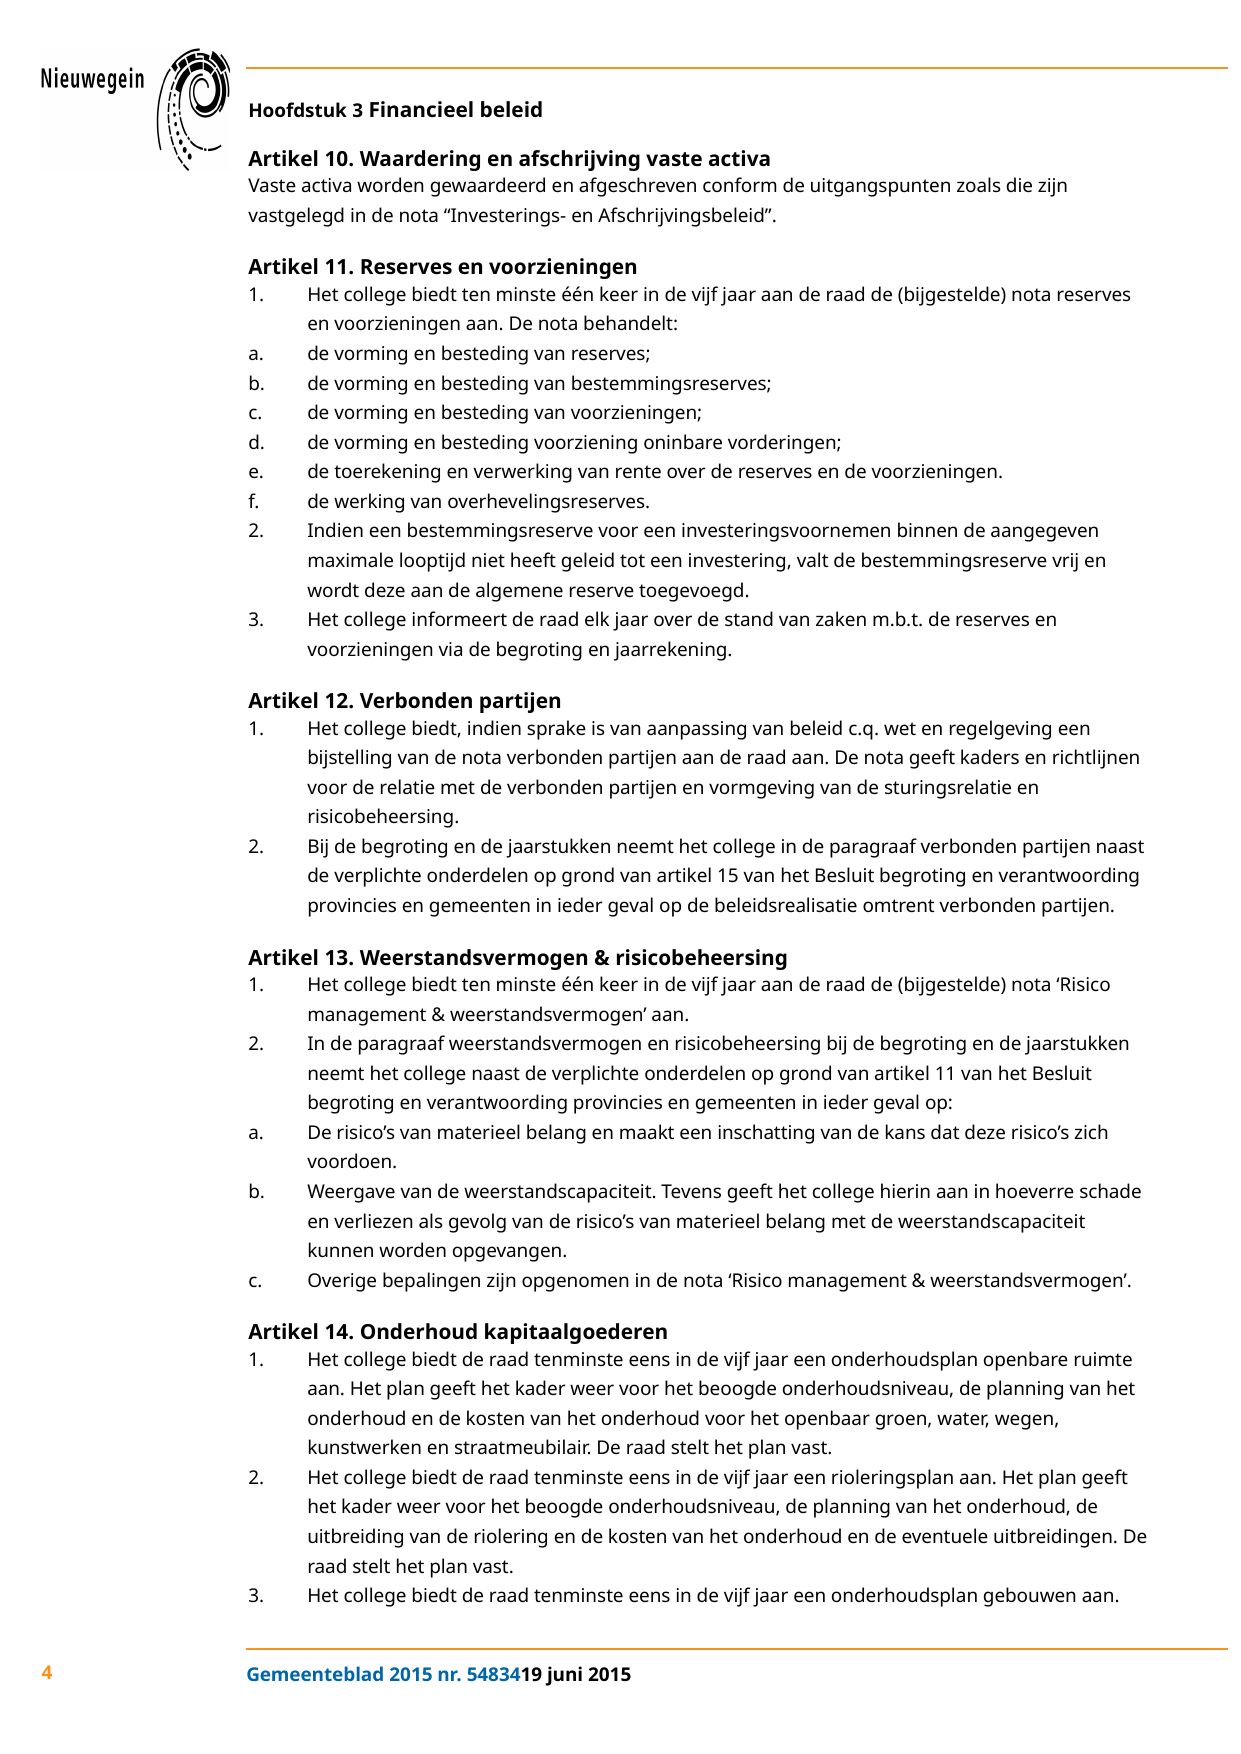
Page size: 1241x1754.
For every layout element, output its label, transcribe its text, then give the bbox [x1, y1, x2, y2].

list de werking van overhevelingsreserves. [248, 488, 1152, 514]
text Artikel 10. Waardering en afschrijving vaste activa [248, 144, 1152, 172]
text Vaste activa worden gewaardeerd en afgeschreven conform de uitgangspunten zoals die zijn vastgelegd in de nota “Investerings- en Afschrijvingsbeleid”. [248, 172, 1152, 228]
list Het college biedt ten minste één keer in de vijf jaar aan de raad de (bijgestelde) nota ‘Risico management & weerstandsvermogen’ aan. [248, 971, 1152, 1026]
text Artikel 12. Verbonden partijen [248, 686, 1152, 715]
list In de paragraaf weerstandsvermogen en risicobeheersing bij de begroting en de jaarstukken neemt het college naast de verplichte onderdelen op grond van artikel 11 van het Besluit begroting en verantwoording provincies en gemeenten in ieder geval op: [248, 1030, 1152, 1115]
list de toerekening en verwerking van rente over de reserves en de voorzieningen. [248, 458, 1152, 484]
list de vorming en besteding van bestemmingsreserves; [248, 370, 1152, 395]
list de vorming en besteding voorziening oninbare vorderingen; [248, 429, 1152, 454]
text Artikel 13. Weerstandsvermogen & risicobeheersing [248, 943, 1152, 971]
list Overige bepalingen zijn opgenomen in de nota ‘Risico management & weerstandsvermogen’. [248, 1267, 1152, 1293]
text Hoofdstuk 3 Financieel beleid [248, 95, 1152, 123]
list Het college biedt de raad tenminste eens in de vijf jaar een onderhoudsplan gebouwen aan. [248, 1582, 1152, 1608]
list Bij de begroting en de jaarstukken neemt het college in de paragraaf verbonden partijen naast de verplichte onderdelen op grond van artikel 15 van het Besluit begroting en verantwoording provincies en gemeenten in ieder geval op de beleidsrealisatie omtrent verbonden partijen. [248, 833, 1152, 918]
text Artikel 14. Onderhoud kapitaalgoederen [248, 1317, 1152, 1346]
list De risico’s van materieel belang en maakt een inschatting van de kans dat deze risico’s zich voordoen. [248, 1119, 1152, 1174]
text Artikel 11. Reserves en voorzieningen [248, 252, 1152, 281]
picture [41, 47, 231, 172]
list de vorming en besteding van reserves; [248, 340, 1152, 366]
list Het college biedt ten minste één keer in de vijf jaar aan de raad de (bijgestelde) nota reserves en voorzieningen aan. De nota behandelt: [248, 281, 1152, 336]
list Het college biedt, indien sprake is van aanpassing van beleid c.q. wet en regelgeving een bijstelling van de nota verbonden partijen aan de raad aan. De nota geeft kaders en richtlijnen voor de relatie met de verbonden partijen en vormgeving van de sturingsrelatie en risicobeheersing. [248, 715, 1152, 829]
list de vorming en besteding van voorzieningen; [248, 399, 1152, 425]
list Indien een bestemmingsreserve voor een investeringsvoornemen binnen de aangegeven maximale looptijd niet heeft geleid tot een investering, valt de bestemmingsreserve vrij en wordt deze aan de algemene reserve toegevoegd. [248, 518, 1152, 602]
list Weergave van de weerstandscapaciteit. Tevens geeft het college hierin aan in hoeverre schade en verliezen als gevolg van de risico’s van materieel belang met de weerstandscapaciteit kunnen worden opgevangen. [248, 1178, 1152, 1263]
list Het college biedt de raad tenminste eens in de vijf jaar een onderhoudsplan openbare ruimte aan. Het plan geeft het kader weer voor het beoogde onderhoudsniveau, de planning van het onderhoud en de kosten van het onderhoud voor het openbaar groen, water, wegen, kunstwerken en straatmeubilair. De raad stelt het plan vast. [248, 1346, 1152, 1460]
list Het college biedt de raad tenminste eens in de vijf jaar een rioleringsplan aan. Het plan geeft het kader weer voor het beoogde onderhoudsniveau, de planning van het onderhoud, de uitbreiding van de riolering en de kosten van het onderhoud en de eventuele uitbreidingen. De raad stelt het plan vast. [248, 1464, 1152, 1579]
list Het college informeert de raad elk jaar over de stand van zaken m.b.t. de reserves en voorzieningen via de begroting en jaarrekening. [248, 606, 1152, 662]
